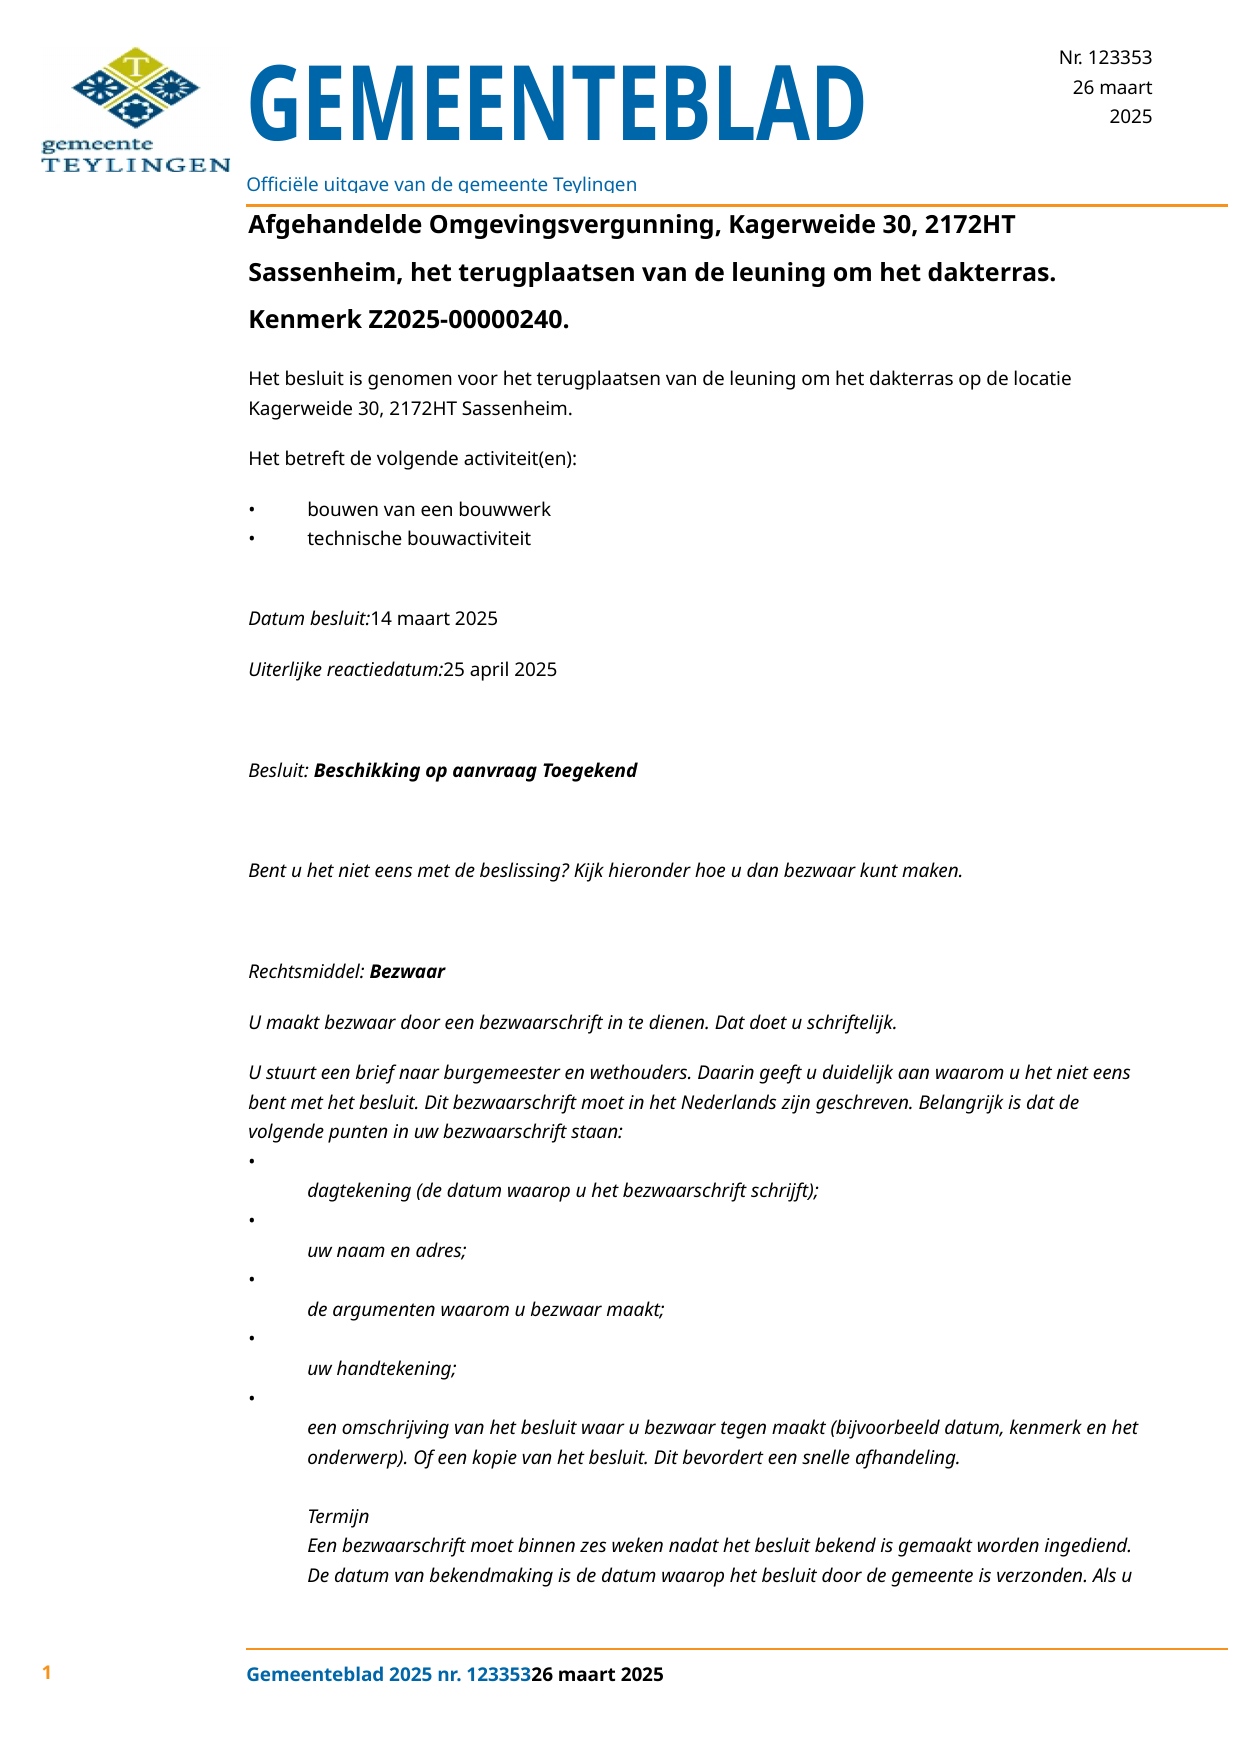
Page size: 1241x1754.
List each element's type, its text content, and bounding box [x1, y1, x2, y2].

list uw handtekening; [248, 1355, 1152, 1381]
text Bent u het niet eens met de beslissing? Kijk hieronder hoe u dan bezwaar kunt maken. [248, 858, 1152, 883]
text Besluit: Beschikking op aanvraag Toegekend [248, 757, 1152, 782]
text U stuurt een brief naar burgemeester en wethouders. Daarin geeft u duidelijk aan waarom u het niet eens bent met het besluit. Dit bezwaarschrift moet in het Nederlands zijn geschreven. Belangrijk is dat de volgende punten in uw bezwaarschrift staan: [248, 1059, 1152, 1144]
list Termijn [248, 1503, 1152, 1529]
picture [41, 47, 231, 172]
text Het betreft de volgende activiteit(en): [248, 446, 1152, 471]
text Uiterlijke reactiedatum:25 april 2025 [248, 656, 1152, 682]
list dagtekening (de datum waarop u het bezwaarschrift schrijft); [248, 1178, 1152, 1203]
text Afgehandelde Omgevingsvergunning, Kagerweide 30, 2172HT Sassenheim, het terugplaatsen van de leuning om het dakterras. Kenmerk Z2025-00000240. [248, 207, 1152, 336]
list bouwen van een bouwwerk [248, 496, 1152, 522]
text Rechtsmiddel: Bezwaar [248, 958, 1152, 984]
text Het besluit is genomen voor het terugplaatsen van de leuning om het dakterras op de locatie Kagerweide 30, 2172HT Sassenheim. [248, 366, 1152, 421]
text Datum besluit:14 maart 2025 [248, 606, 1152, 631]
list een omschrijving van het besluit waar u bezwaar tegen maakt (bijvoorbeeld datum, kenmerk en het onderwerp). Of een kopie van het besluit. Dit bevordert een snelle afhandeling. [248, 1414, 1152, 1469]
text U maakt bezwaar door een bezwaarschrift in te dienen. Dat doet u schriftelijk. [248, 1009, 1152, 1034]
list uw naam en adres; [248, 1237, 1152, 1262]
list Een bezwaarschrift moet binnen zes weken nadat het besluit bekend is gemaakt worden ingediend. De datum van bekendmaking is de datum waarop het besluit door de gemeente is verzonden. Als u [248, 1533, 1152, 1588]
list technische bouwactiviteit [248, 526, 1152, 551]
list de argumenten waarom u bezwaar maakt; [248, 1296, 1152, 1322]
